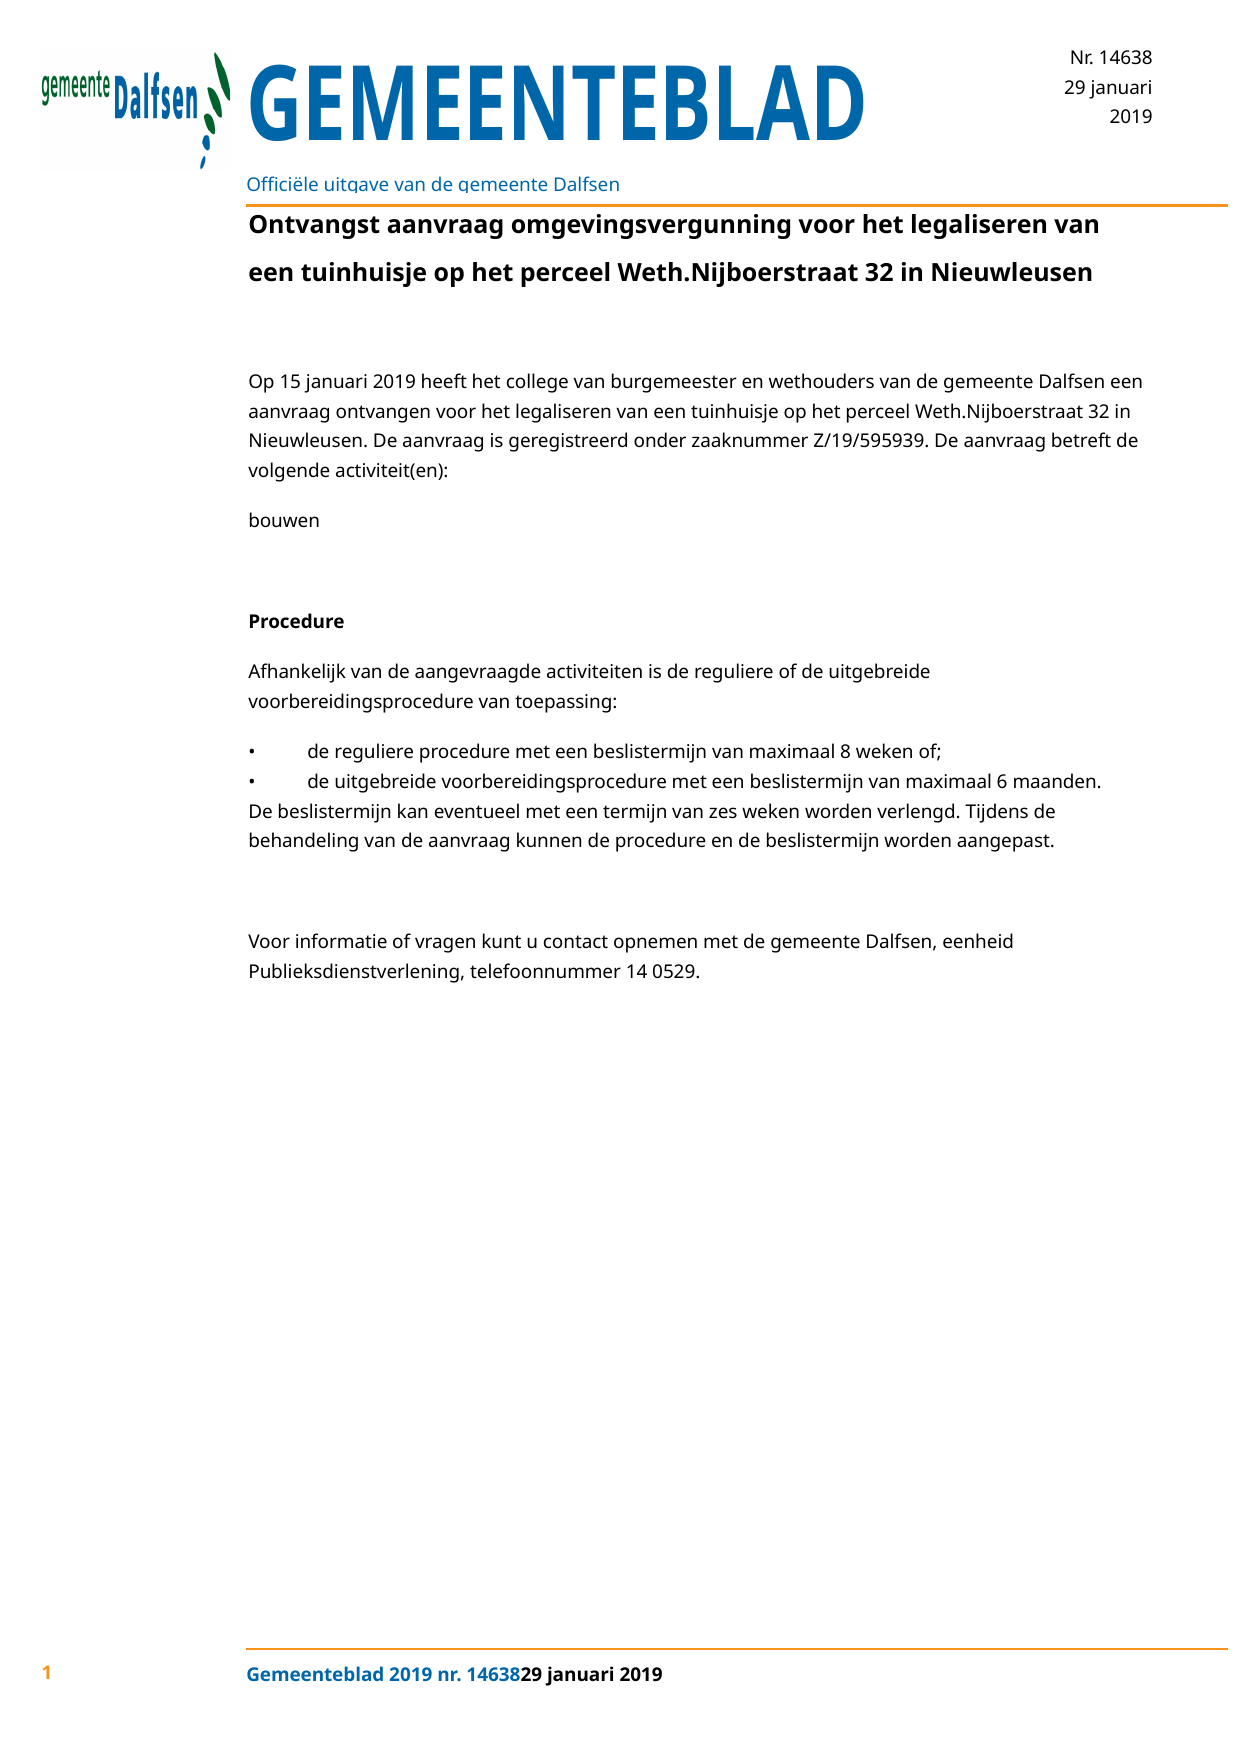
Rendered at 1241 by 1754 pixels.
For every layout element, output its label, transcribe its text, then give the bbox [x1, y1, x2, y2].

text De beslistermijn kan eventueel met een termijn van zes weken worden verlengd. Tijdens de behandeling van de aanvraag kunnen de procedure en de beslistermijn worden aangepast. [248, 798, 1152, 853]
text Afhankelijk van de aangevraagde activiteiten is de reguliere of de uitgebreide voorbereidingsprocedure van toepassing: [248, 659, 1152, 714]
text Op 15 januari 2019 heeft het college van burgemeester en wethouders van de gemeente Dalfsen een aanvraag ontvangen voor het legaliseren van een tuinhuisje op het perceel Weth.Nijboerstraat 32 in Nieuwleusen. De aanvraag is geregistreerd onder zaaknummer Z/19/595939. De aanvraag betreft de volgende activiteit(en): [248, 368, 1152, 483]
text Voor informatie of vragen kunt u contact opnemen met de gemeente Dalfsen, eenheid Publieksdienstverlening, telefoonnummer 14 0529. [248, 928, 1152, 984]
list de uitgebreide voorbereidingsprocedure met een beslistermijn van maximaal 6 maanden. [248, 768, 1152, 794]
list de reguliere procedure met een beslistermijn van maximaal 8 weken of; [248, 739, 1152, 764]
picture [41, 47, 231, 172]
text Procedure [248, 608, 1152, 634]
text Ontvangst aanvraag omgevingsvergunning voor het legaliseren van een tuinhuisje op het perceel Weth.Nijboerstraat 32 in Nieuwleusen [248, 207, 1152, 288]
text bouwen [248, 507, 1152, 533]
